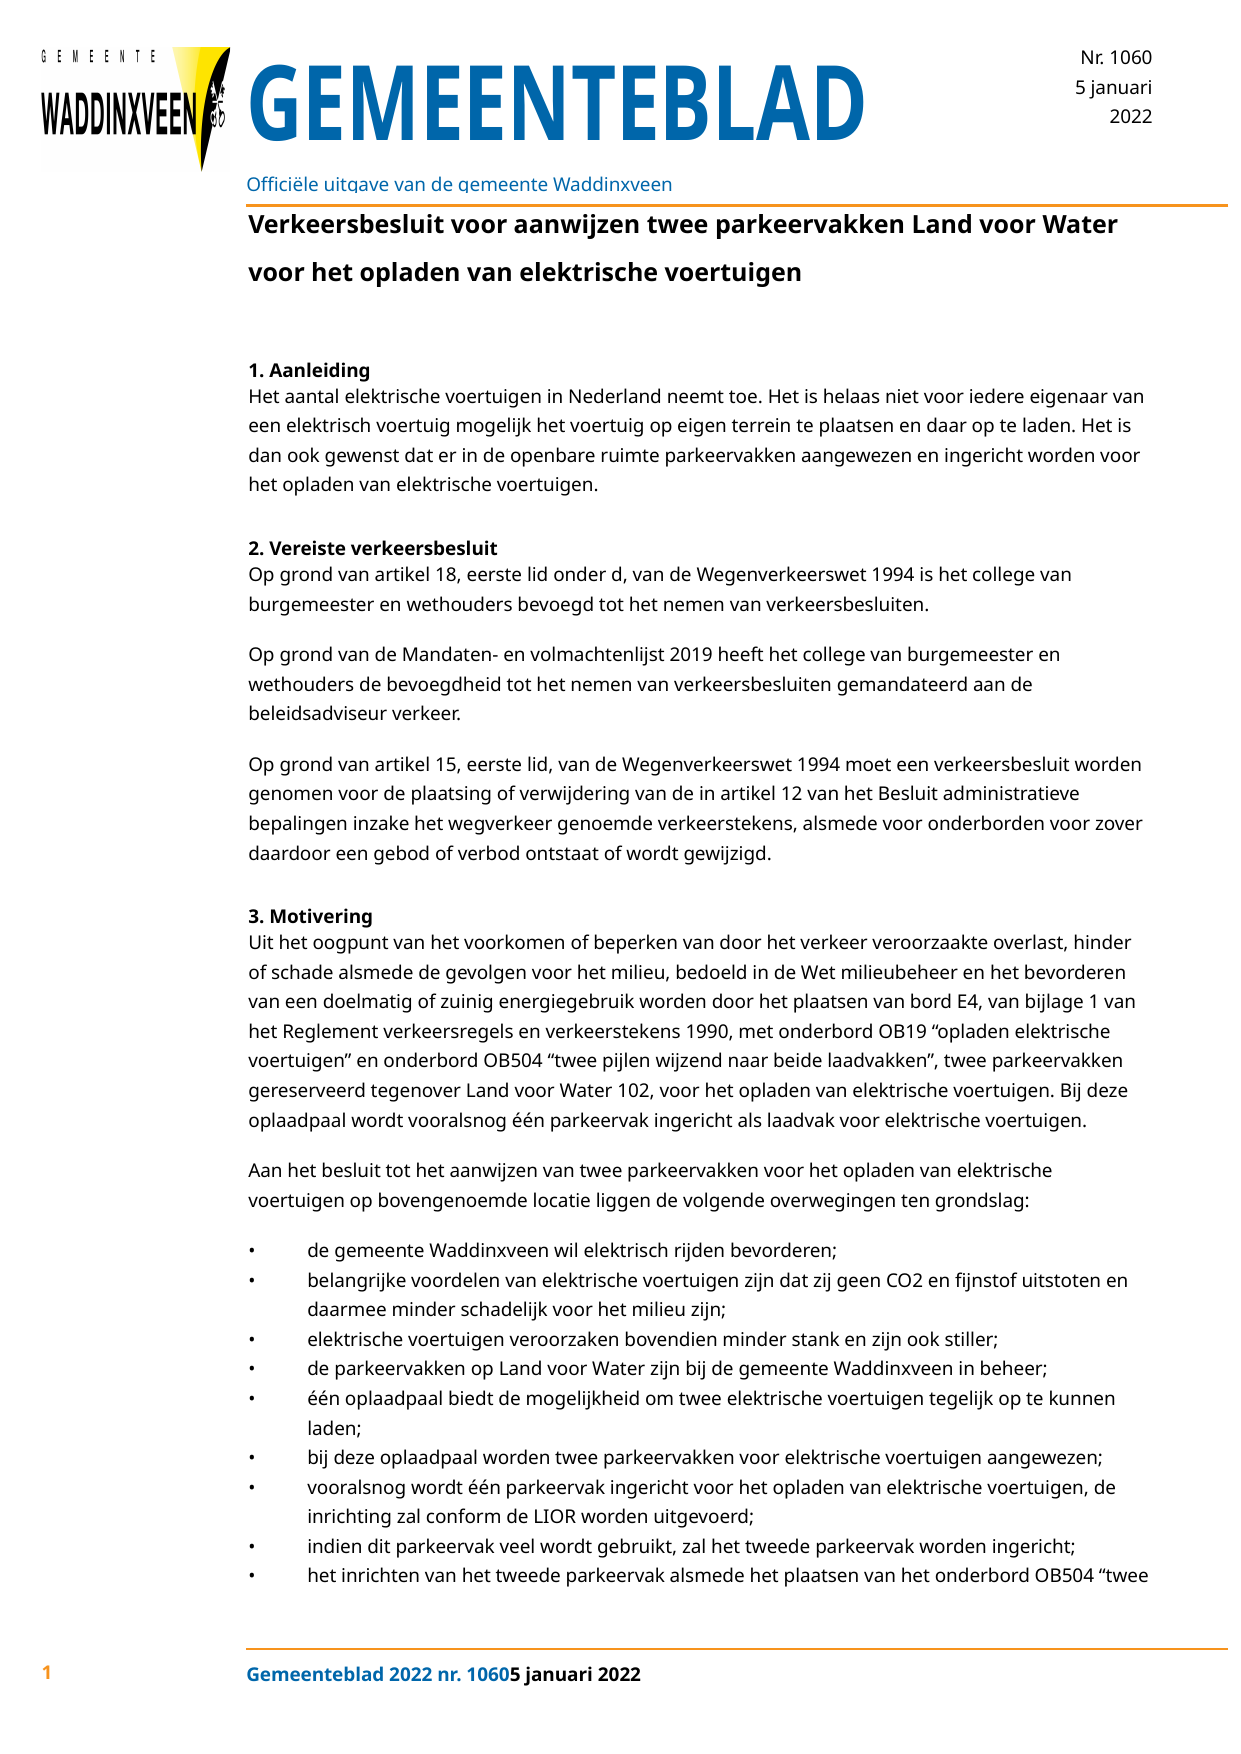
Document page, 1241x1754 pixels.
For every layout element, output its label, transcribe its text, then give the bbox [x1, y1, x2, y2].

text Verkeersbesluit voor aanwijzen twee parkeervakken Land voor Water voor het opladen van elektrische voertuigen [248, 207, 1152, 288]
list bij deze oplaadpaal worden twee parkeervakken voor elektrische voertuigen aangewezen; [248, 1444, 1152, 1470]
list de parkeervakken op Land voor Water zijn bij de gemeente Waddinxveen in beheer; [248, 1356, 1152, 1381]
text Het aantal elektrische voertuigen in Nederland neemt toe. Het is helaas niet voor iedere eigenaar van een elektrisch voertuig mogelijk het voertuig op eigen terrein te plaatsen en daar op te laden. Het is dan ook gewenst dat er in de openbare ruimte parkeervakken aangewezen en ingericht worden voor het opladen van elektrische voertuigen. [248, 383, 1152, 497]
list het inrichten van het tweede parkeervak alsmede het plaatsen van het onderbord OB504 “twee [248, 1563, 1152, 1588]
text 1. Aanleiding [248, 357, 1152, 383]
list vooralsnog wordt één parkeervak ingericht voor het opladen van elektrische voertuigen, de inrichting zal conform de LIOR worden uitgevoerd; [248, 1474, 1152, 1529]
text Op grond van artikel 15, eerste lid, van de Wegenverkeerswet 1994 moet een verkeersbesluit worden genomen voor de plaatsing of verwijdering van de in artikel 12 van het Besluit administratieve bepalingen inzake het wegverkeer genoemde verkeerstekens, alsmede voor onderborden voor zover daardoor een gebod of verbod ontstaat of wordt gewijzigd. [248, 751, 1152, 865]
picture [41, 47, 231, 172]
list de gemeente Waddinxveen wil elektrisch rijden bevorderen; [248, 1237, 1152, 1263]
text Op grond van artikel 18, eerste lid onder d, van de Wegenverkeerswet 1994 is het college van burgemeester en wethouders bevoegd tot het nemen van verkeersbesluiten. [248, 561, 1152, 617]
text Aan het besluit tot het aanwijzen van twee parkeervakken voor het opladen van elektrische voertuigen op bovengenoemde locatie liggen de volgende overwegingen ten grondslag: [248, 1157, 1152, 1213]
list één oplaadpaal biedt de mogelijkheid om twee elektrische voertuigen tegelijk op te kunnen laden; [248, 1385, 1152, 1441]
text 2. Vereiste verkeersbesluit [248, 536, 1152, 561]
list elektrische voertuigen veroorzaken bovendien minder stank en zijn ook stiller; [248, 1326, 1152, 1352]
list belangrijke voordelen van elektrische voertuigen zijn dat zij geen CO2 en fijnstof uitstoten en daarmee minder schadelijk voor het milieu zijn; [248, 1267, 1152, 1322]
text 3. Motivering [248, 904, 1152, 929]
text Uit het oogpunt van het voorkomen of beperken van door het verkeer veroorzaakte overlast, hinder of schade alsmede de gevolgen voor het milieu, bedoeld in de Wet milieubeheer en het bevorderen van een doelmatig of zuinig energiegebruik worden door het plaatsen van bord E4, van bijlage 1 van het Reglement verkeersregels en verkeerstekens 1990, met onderbord OB19 “opladen elektrische voertuigen” en onderbord OB504 “twee pijlen wijzend naar beide laadvakken”, twee parkeervakken gereserveerd tegenover Land voor Water 102, voor het opladen van elektrische voertuigen. Bij deze oplaadpaal wordt vooralsnog één parkeervak ingericht als laadvak voor elektrische voertuigen. [248, 929, 1152, 1133]
list indien dit parkeervak veel wordt gebruikt, zal het tweede parkeervak worden ingericht; [248, 1533, 1152, 1559]
text Op grond van de Mandaten- en volmachtenlijst 2019 heeft het college van burgemeester en wethouders de bevoegdheid tot het nemen van verkeersbesluiten gemandateerd aan de beleidsadviseur verkeer. [248, 641, 1152, 726]
